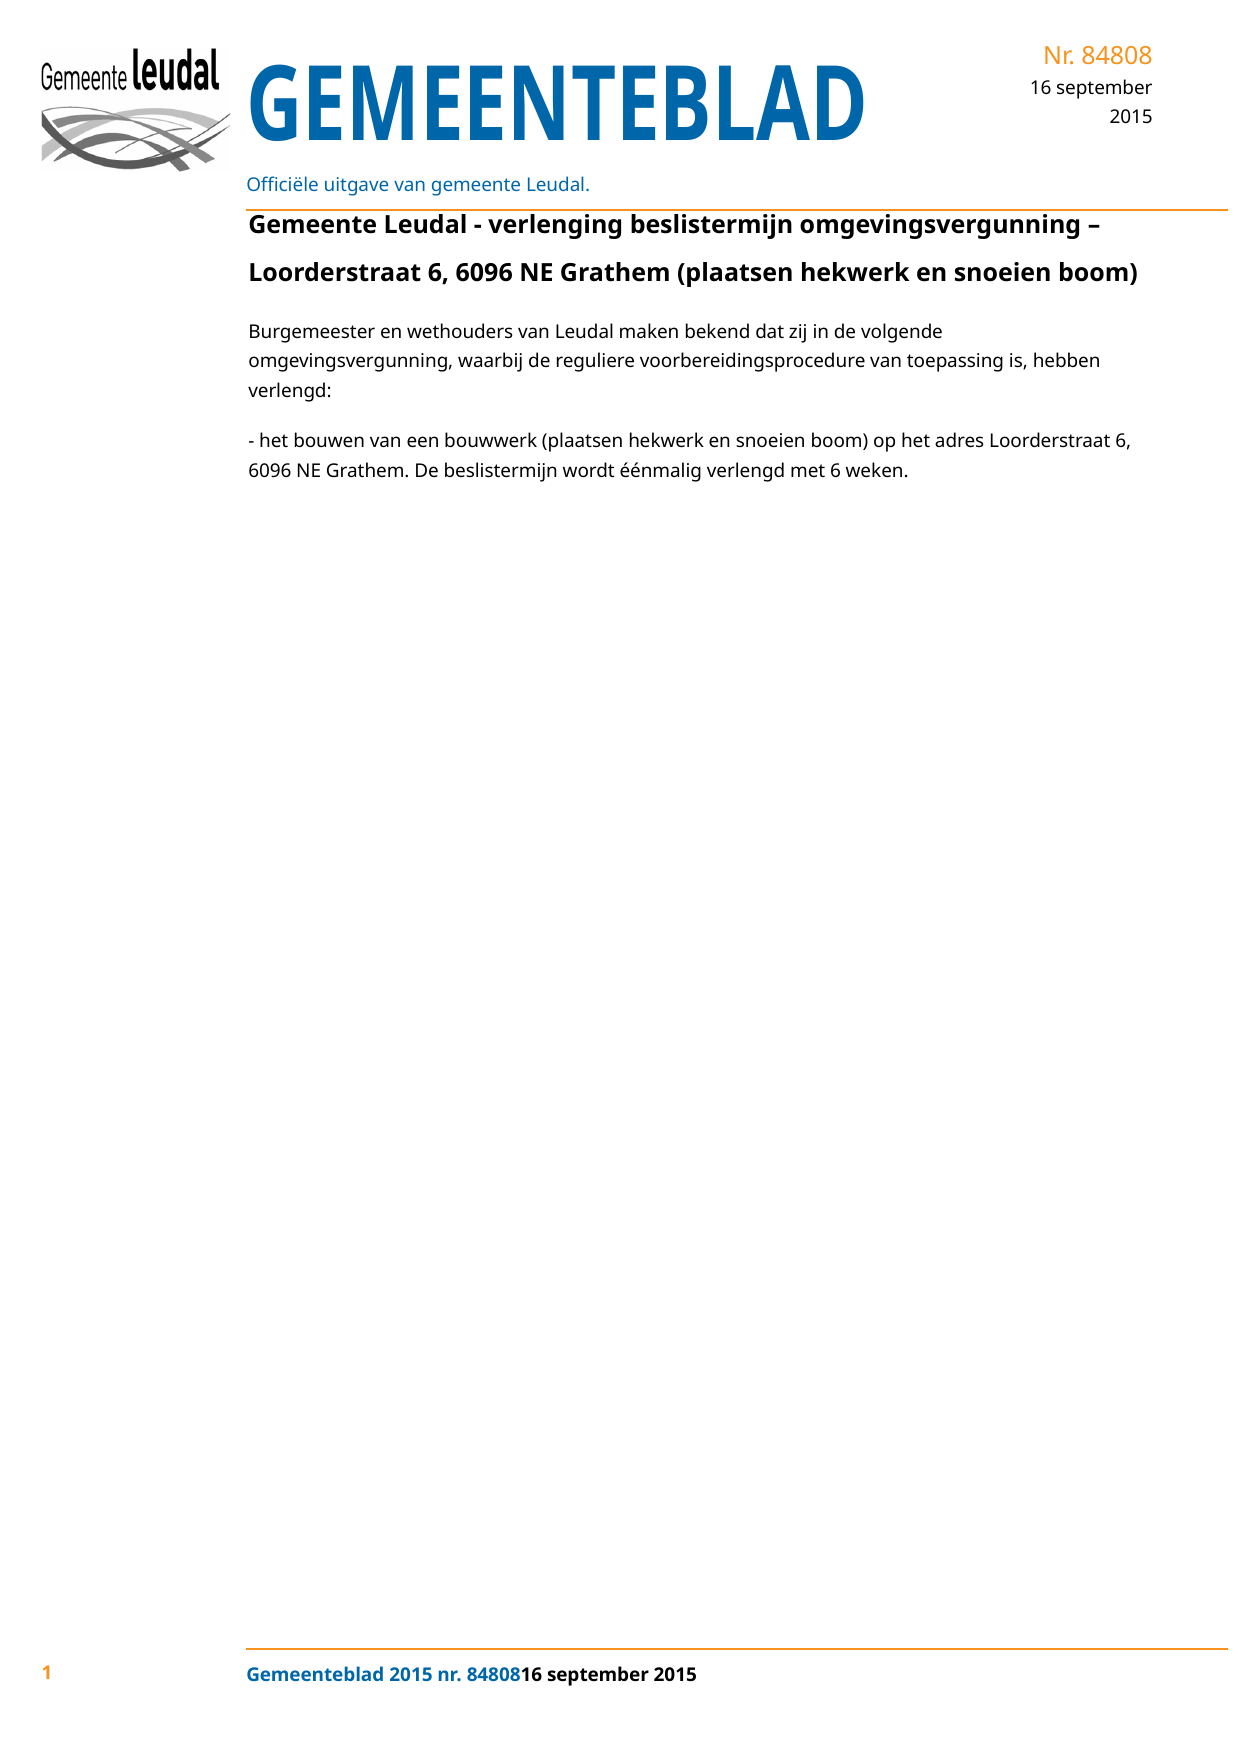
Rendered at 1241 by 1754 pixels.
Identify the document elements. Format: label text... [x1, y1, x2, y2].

text Burgemeester en wethouders van Leudal maken bekend dat zij in de volgende omgevingsvergunning, waarbij de reguliere voorbereidingsprocedure van toepassing is, hebben verlengd: [248, 318, 1152, 403]
picture [41, 47, 231, 172]
text - het bouwen van een bouwwerk (plaatsen hekwerk en snoeien boom) op het adres Loorderstraat 6, 6096 NE Grathem. De beslistermijn wordt éénmalig verlengd met 6 weken. [248, 427, 1152, 483]
text Gemeente Leudal - verlenging beslistermijn omgevingsvergunning – Loorderstraat 6, 6096 NE Grathem (plaatsen hekwerk en snoeien boom) [248, 211, 1152, 288]
